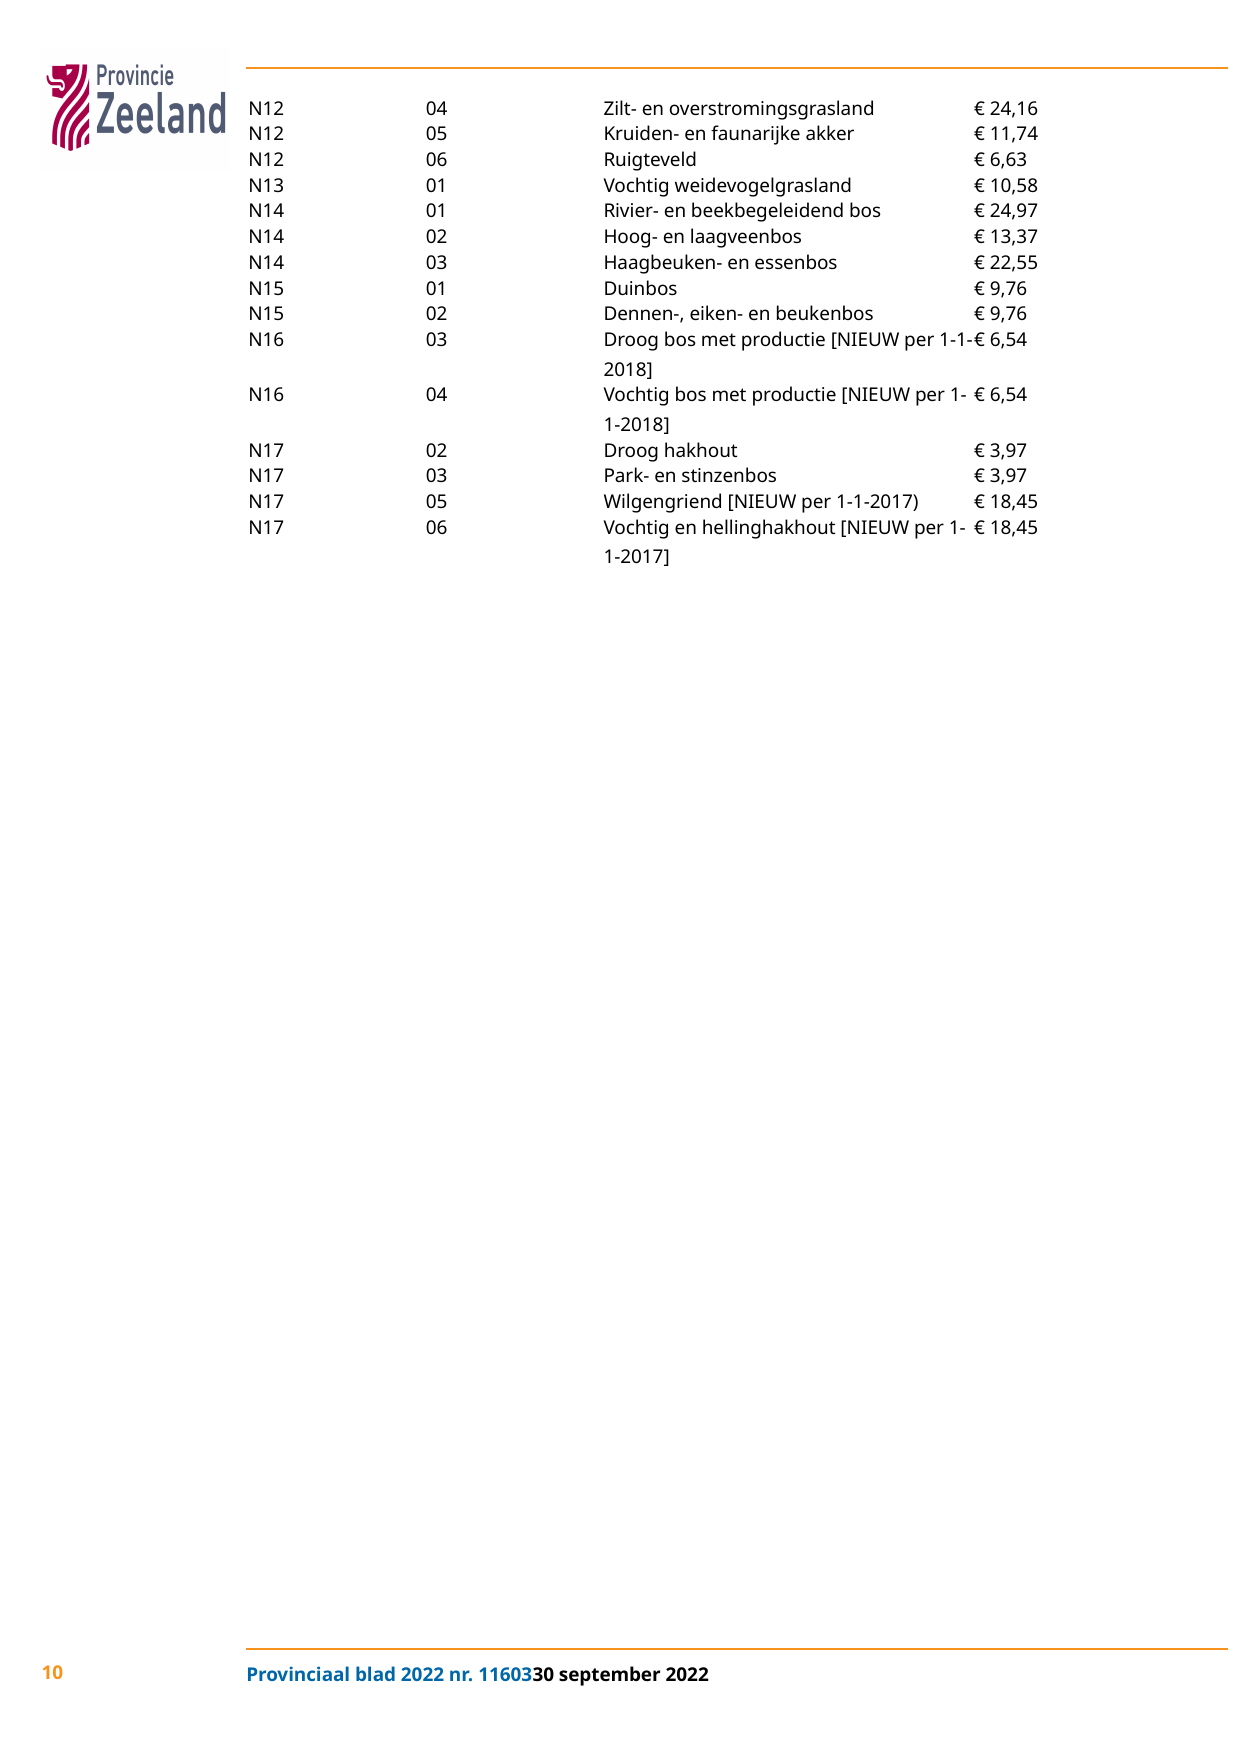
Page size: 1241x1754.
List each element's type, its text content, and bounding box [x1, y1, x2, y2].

table_cell N12 [248, 95, 426, 121]
picture [41, 47, 231, 172]
table_cell Droog hakhout [603, 437, 974, 463]
table_cell € 10,58 [974, 172, 1152, 198]
table_cell 01 [426, 198, 603, 223]
table_cell € 9,76 [974, 301, 1152, 326]
table_cell N12 [248, 121, 426, 146]
table_cell N12 [248, 146, 426, 172]
table_cell Hoog- en laagveenbos [603, 224, 974, 249]
table_cell € 22,55 [974, 249, 1152, 275]
table_cell N16 [248, 382, 426, 437]
table_cell € 18,45 [974, 489, 1152, 514]
table_cell Vochtig weidevogelgrasland [603, 172, 974, 198]
table_cell 02 [426, 224, 603, 249]
table_cell € 11,74 [974, 121, 1152, 146]
table_cell N14 [248, 198, 426, 223]
table_cell 03 [426, 326, 603, 382]
table_cell Vochtig bos met productie [NIEUW per 1-1-2018] [603, 382, 974, 437]
table_cell Zilt- en overstromingsgrasland [603, 95, 974, 121]
table_cell € 13,37 [974, 224, 1152, 249]
table_cell Rivier- en beekbegeleidend bos [603, 198, 974, 223]
table_cell 04 [426, 382, 603, 437]
table_cell € 24,16 [974, 95, 1152, 121]
table_cell € 3,97 [974, 437, 1152, 463]
table_cell € 6,63 [974, 146, 1152, 172]
table_cell N13 [248, 172, 426, 198]
table_cell 02 [426, 437, 603, 463]
table_cell N17 [248, 437, 426, 463]
table_cell 05 [426, 121, 603, 146]
table_cell 03 [426, 463, 603, 488]
table_cell € 18,45 [974, 514, 1152, 569]
table_cell 06 [426, 146, 603, 172]
table_cell N14 [248, 224, 426, 249]
table_cell Dennen-, eiken- en beukenbos [603, 301, 974, 326]
table_cell 03 [426, 249, 603, 275]
table_cell N14 [248, 249, 426, 275]
table_cell Kruiden- en faunarijke akker [603, 121, 974, 146]
table_cell € 24,97 [974, 198, 1152, 223]
table_cell 04 [426, 95, 603, 121]
table_cell Wilgengriend [NIEUW per 1-1-2017) [603, 489, 974, 514]
table_cell Vochtig en hellinghakhout [NIEUW per 1-1-2017] [603, 514, 974, 569]
table_cell € 6,54 [974, 326, 1152, 382]
table_cell N17 [248, 514, 426, 569]
table_cell Haagbeuken- en essenbos [603, 249, 974, 275]
table_cell € 6,54 [974, 382, 1152, 437]
table_cell Droog bos met productie [NIEUW per 1-1-2018] [603, 326, 974, 382]
table_cell 01 [426, 275, 603, 301]
table_cell € 3,97 [974, 463, 1152, 488]
table_cell 05 [426, 489, 603, 514]
table_cell N16 [248, 326, 426, 382]
table_cell N15 [248, 275, 426, 301]
table_cell 02 [426, 301, 603, 326]
table_cell Park- en stinzenbos [603, 463, 974, 488]
table_cell € 9,76 [974, 275, 1152, 301]
table_cell 06 [426, 514, 603, 569]
table_cell Ruigteveld [603, 146, 974, 172]
table_cell 01 [426, 172, 603, 198]
table_cell N15 [248, 301, 426, 326]
table_cell N17 [248, 489, 426, 514]
table_cell Duinbos [603, 275, 974, 301]
table_cell N17 [248, 463, 426, 488]
